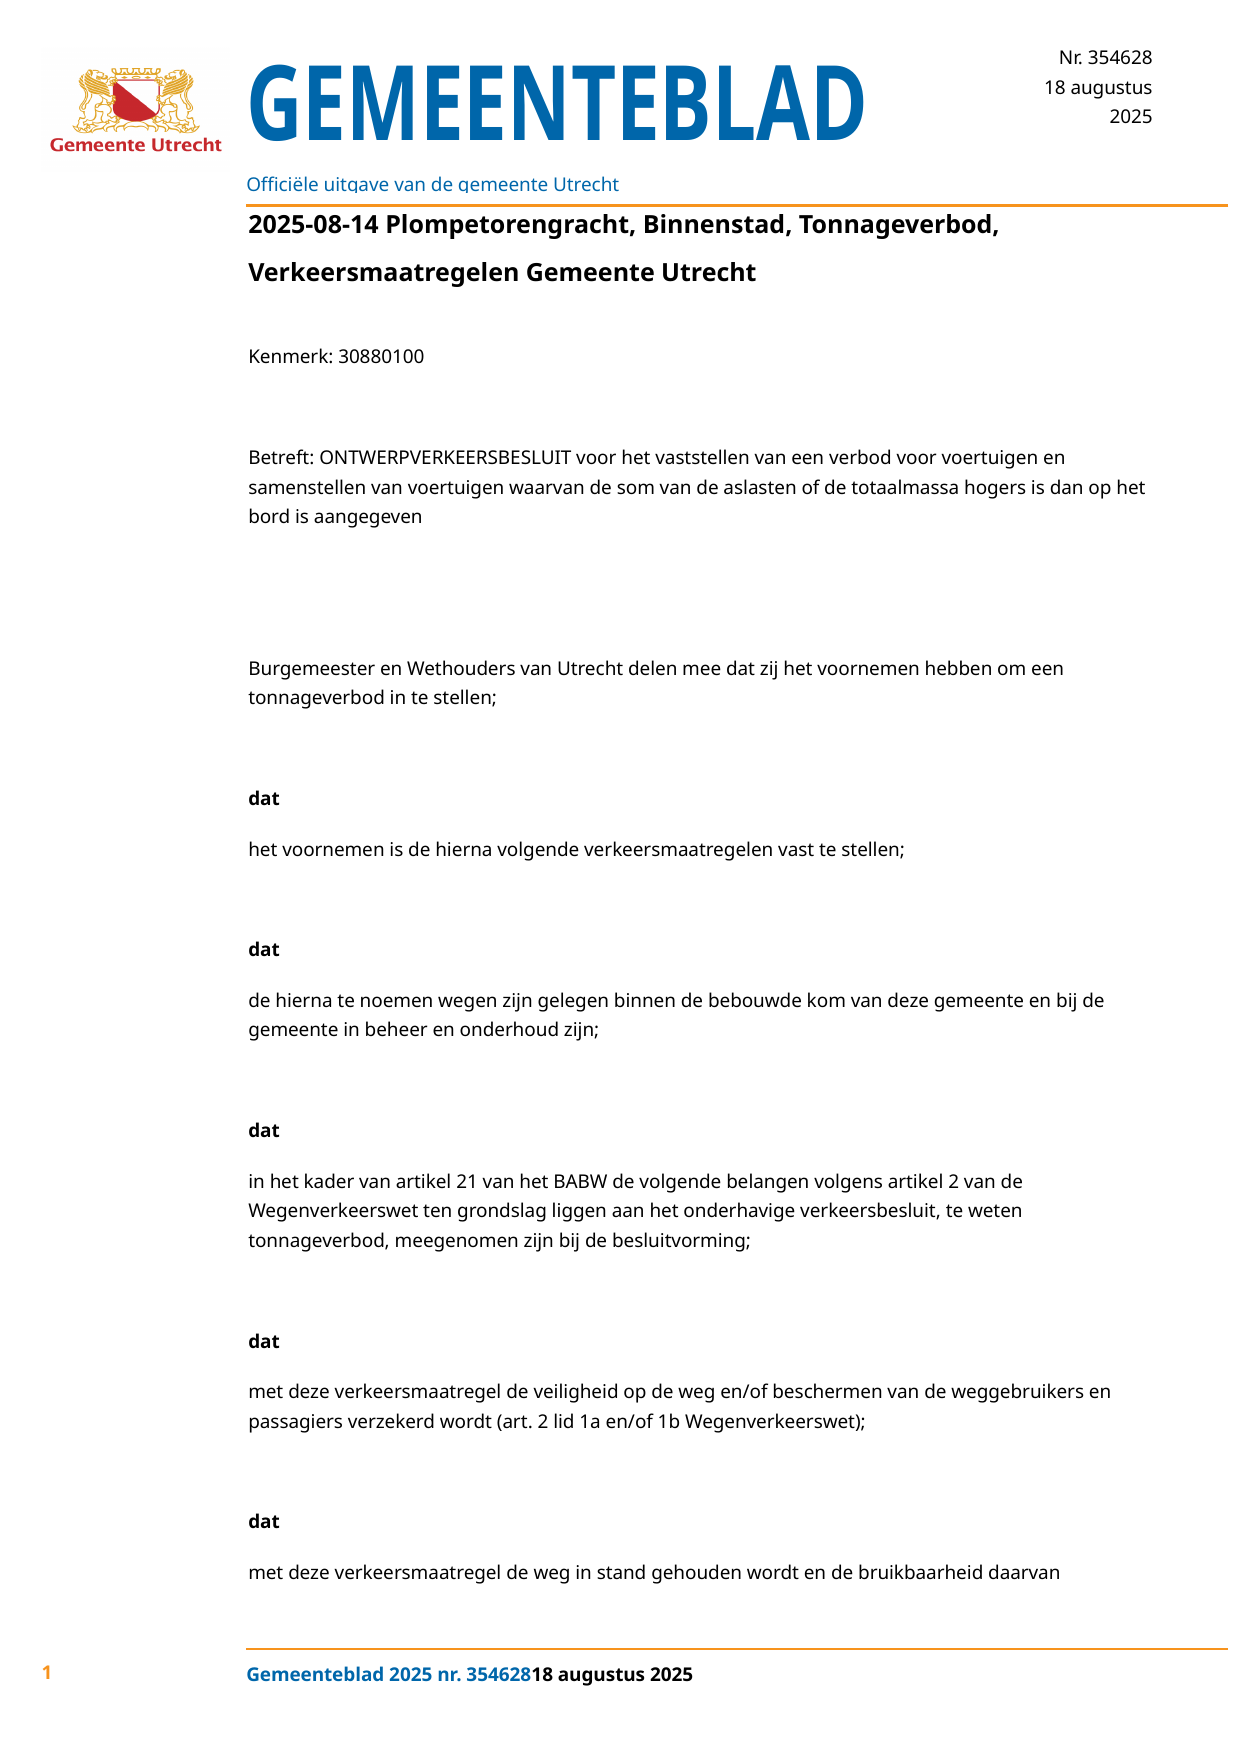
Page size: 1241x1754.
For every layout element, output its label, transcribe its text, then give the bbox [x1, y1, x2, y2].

text de hierna te noemen wegen zijn gelegen binnen de bebouwde kom van deze gemeente en bij de gemeente in beheer en onderhoud zijn; [248, 987, 1152, 1042]
text Betreft: ONTWERPVERKEERSBESLUIT voor het vaststellen van een verbod voor voertuigen en samenstellen van voertuigen waarvan de som van de aslasten of de totaalmassa hogers is dan op het bord is aangegeven [248, 444, 1152, 529]
text Kenmerk: 30880100 [248, 344, 1152, 369]
text met deze verkeersmaatregel de veiligheid op de weg en/of beschermen van de weggebruikers en passagiers verzekerd wordt (art. 2 lid 1a en/of 1b Wegenverkeerswet); [248, 1378, 1152, 1433]
text met deze verkeersmaatregel de weg in stand gehouden wordt en de bruikbaarheid daarvan [248, 1559, 1152, 1585]
text 2025-08-14 Plompetorengracht, Binnenstad, Tonnageverbod, Verkeersmaatregelen Gemeente Utrecht [248, 207, 1152, 288]
text dat [248, 1328, 1152, 1353]
text dat [248, 785, 1152, 811]
text in het kader van artikel 21 van het BABW de volgende belangen volgens artikel 2 van de Wegenverkeerswet ten grondslag liggen aan het onderhavige verkeersbesluit, te weten tonnageverbod, meegenomen zijn bij de besluitvorming; [248, 1168, 1152, 1253]
text dat [248, 937, 1152, 962]
text Burgemeester en Wethouders van Utrecht delen mee dat zij het voornemen hebben om een tonnageverbod in te stellen; [248, 655, 1152, 710]
picture [41, 47, 231, 172]
text dat [248, 1509, 1152, 1534]
text het voornemen is de hierna volgende verkeersmaatregelen vast te stellen; [248, 836, 1152, 861]
text dat [248, 1117, 1152, 1143]
